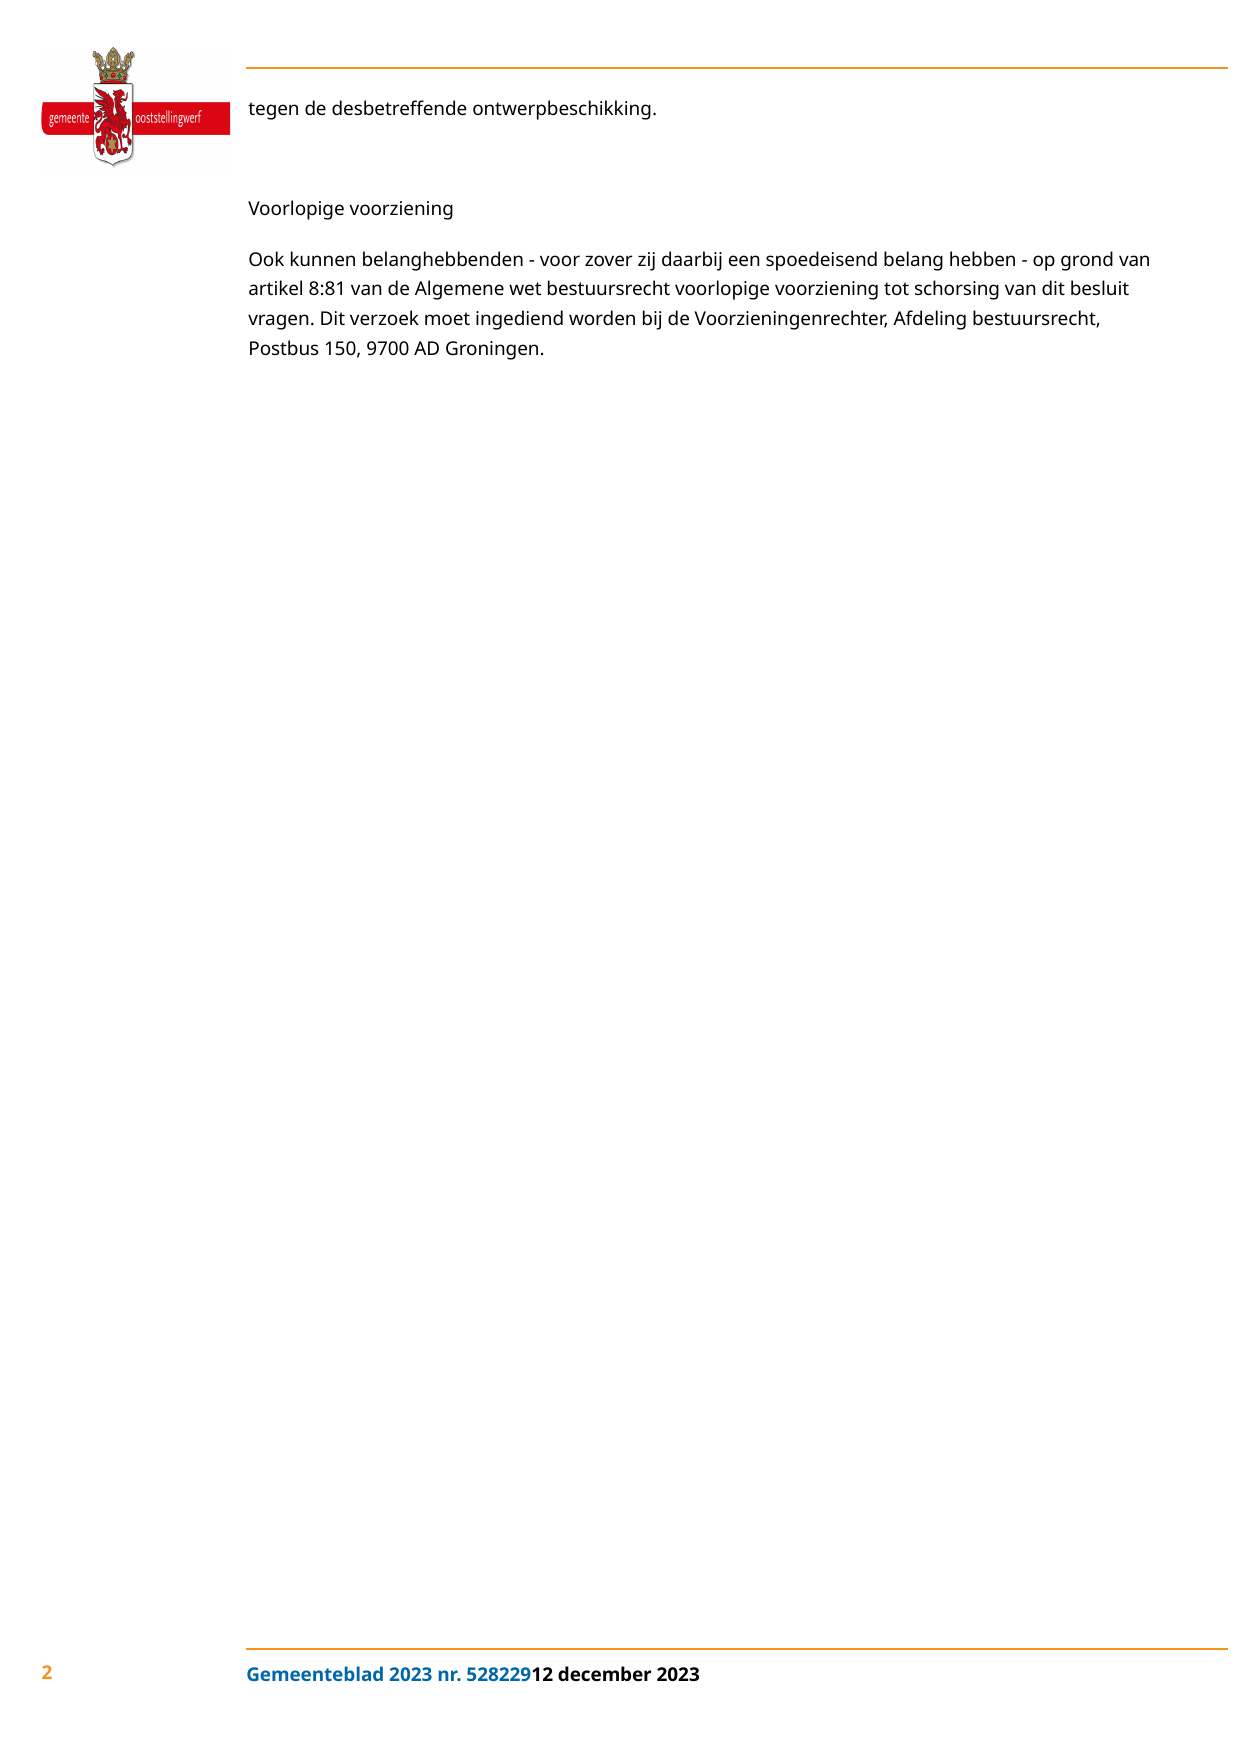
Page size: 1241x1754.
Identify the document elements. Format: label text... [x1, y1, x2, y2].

picture [41, 47, 231, 172]
text Voorlopige voorziening [248, 196, 1152, 221]
text Ook kunnen belanghebbenden - voor zover zij daarbij een spoedeisend belang hebben - op grond van artikel 8:81 van de Algemene wet bestuursrecht voorlopige voorziening tot schorsing van dit besluit vragen. Dit verzoek moet ingediend worden bij de Voorzieningenrechter, Afdeling bestuursrecht, Postbus 150, 9700 AD Groningen. [248, 246, 1152, 361]
text tegen de desbetreffende ontwerpbeschikking. [248, 95, 1152, 121]
